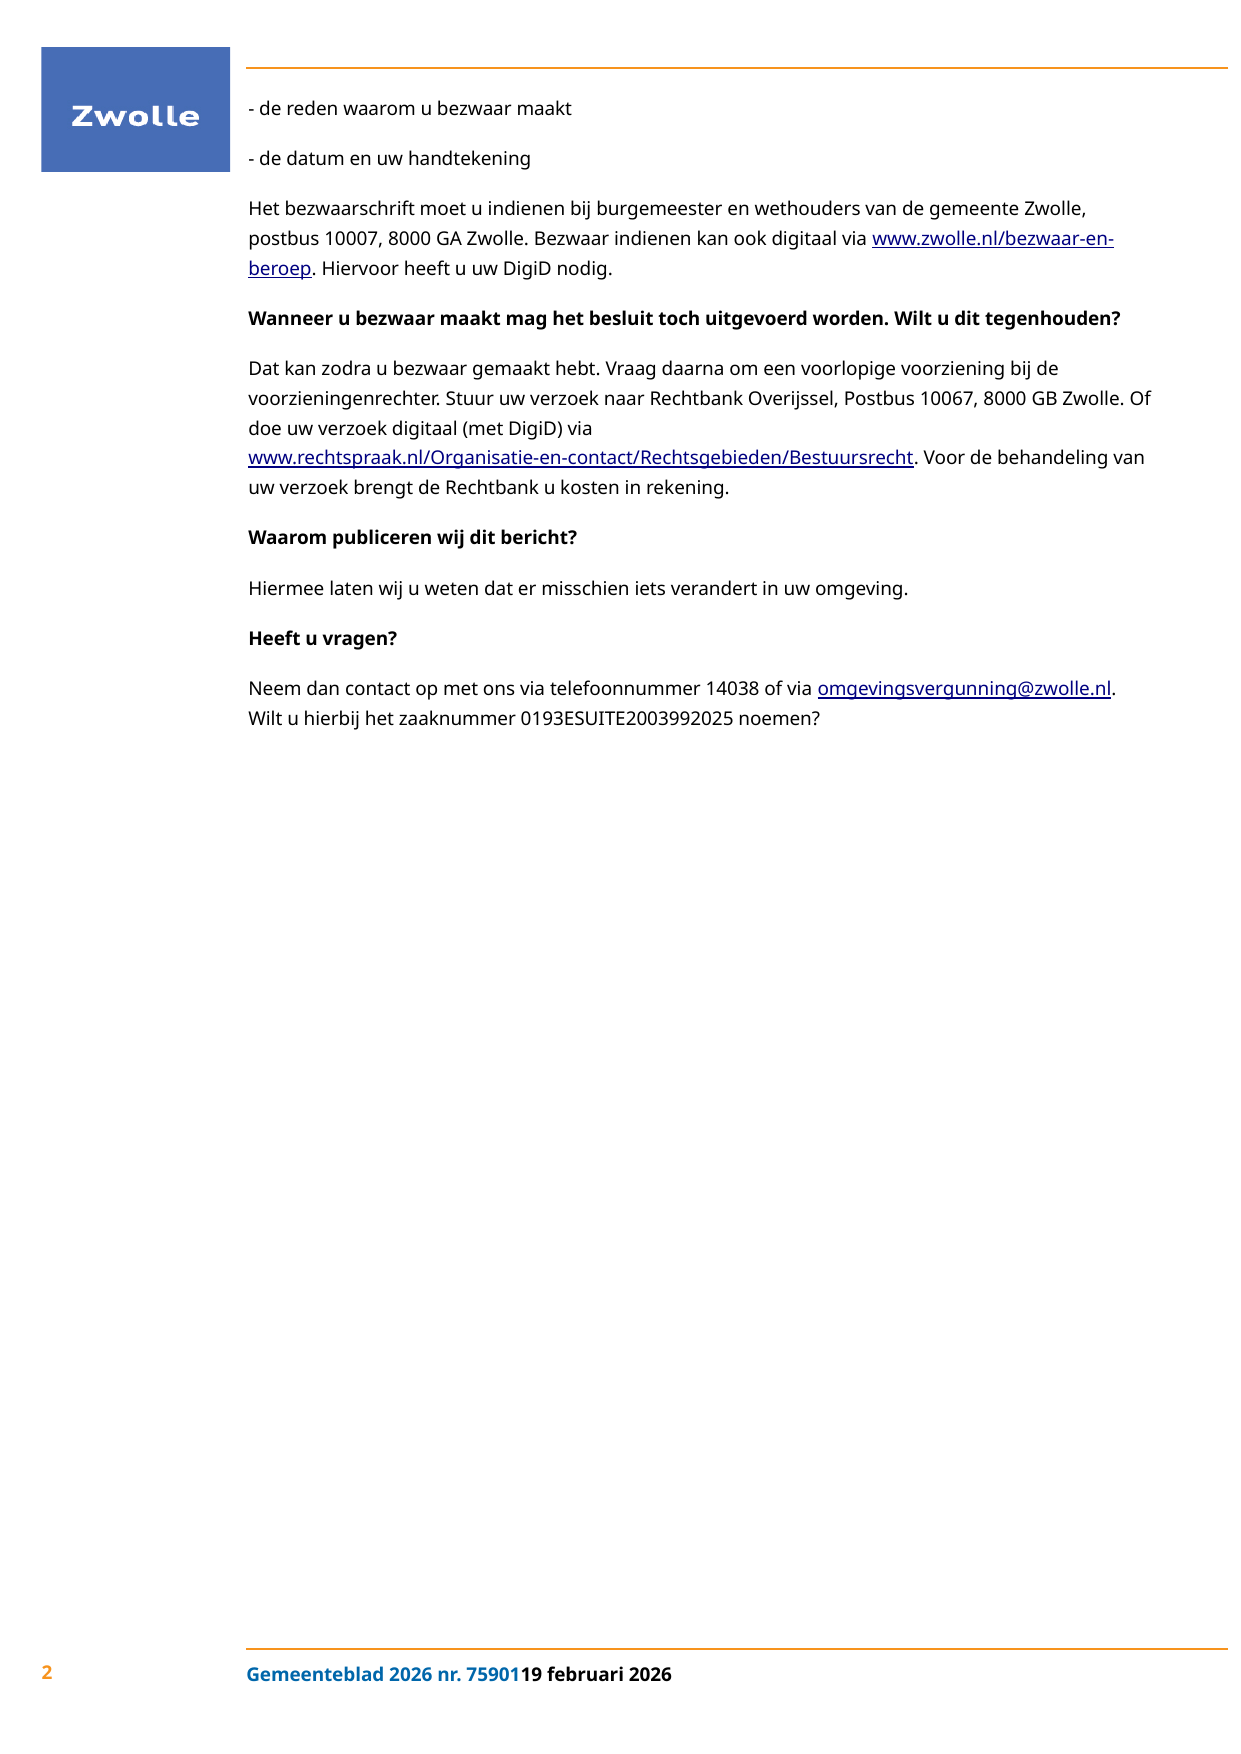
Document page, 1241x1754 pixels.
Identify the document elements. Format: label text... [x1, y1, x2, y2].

text Heeft u vragen? [248, 625, 1152, 651]
text - de datum en uw handtekening [248, 145, 1152, 171]
text Wanneer u bezwaar maakt mag het besluit toch uitgevoerd worden. Wilt u dit tegenhouden? [248, 305, 1152, 331]
text Dat kan zodra u bezwaar gemaakt hebt. Vraag daarna om een voorlopige voorziening bij de voorzieningenrechter. Stuur uw verzoek naar Rechtbank Overijssel, Postbus 10067, 8000 GB Zwolle. Of doe uw verzoek digitaal (met DigiD) via www.rechtspraak.nl/Organisatie-en-contact/Rechtsgebieden/Bestuursrecht. Voor de behandeling van uw verzoek brengt de Rechtbank u kosten in rekening. [248, 356, 1152, 500]
text Hiermee laten wij u weten dat er misschien iets verandert in uw omgeving. [248, 575, 1152, 601]
text Neem dan contact op met ons via telefoonnummer 14038 of via omgevingsvergunning@zwolle.nl. Wilt u hierbij het zaaknummer 0193ESUITE2003992025 noemen? [248, 676, 1152, 731]
picture [41, 47, 231, 172]
text Het bezwaarschrift moet u indienen bij burgemeester en wethouders van de gemeente Zwolle, postbus 10007, 8000 GA Zwolle. Bezwaar indienen kan ook digitaal via www.zwolle.nl/bezwaar-en-beroep. Hiervoor heeft u uw DigiD nodig. [248, 196, 1152, 281]
text Waarom publiceren wij dit bericht? [248, 524, 1152, 550]
text - de reden waarom u bezwaar maakt [248, 95, 1152, 121]
